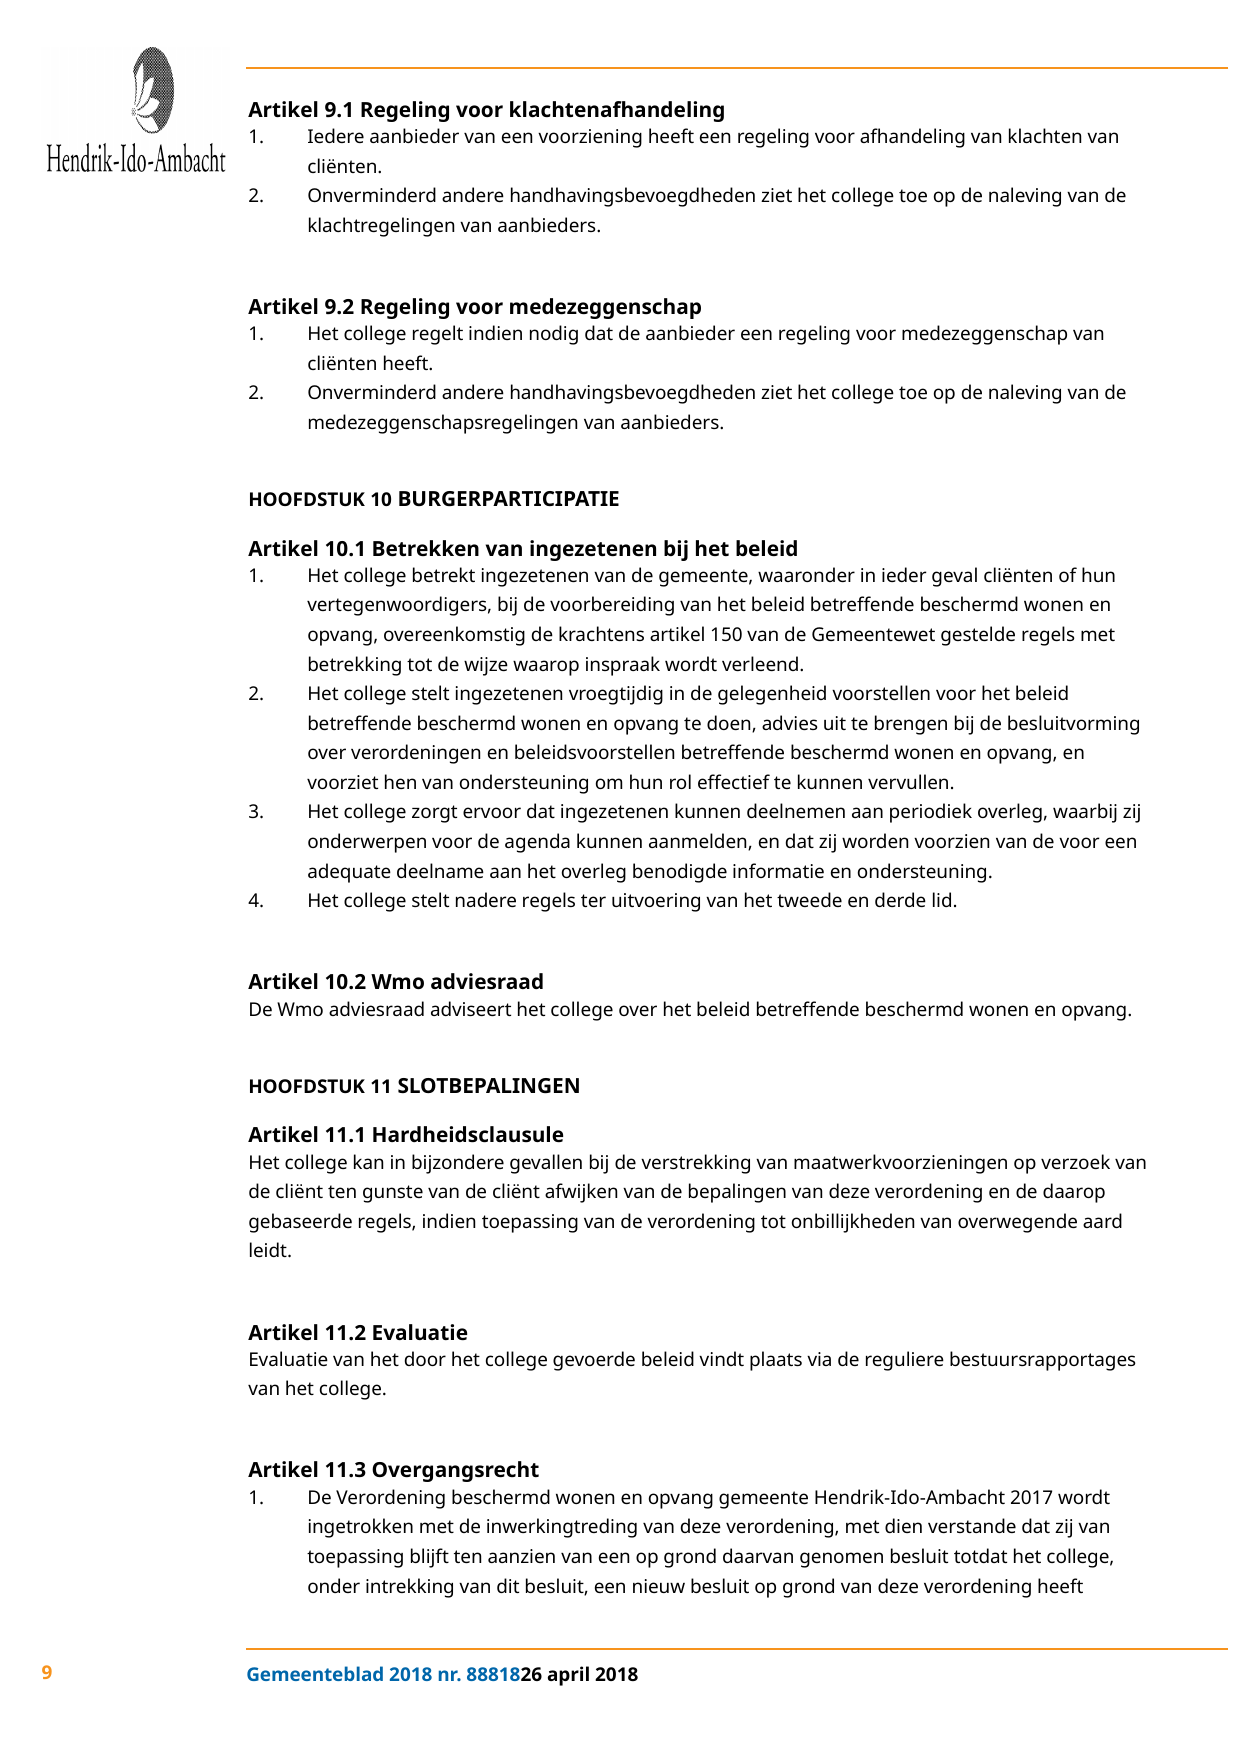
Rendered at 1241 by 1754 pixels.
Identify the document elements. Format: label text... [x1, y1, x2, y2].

list Het college stelt nadere regels ter uitvoering van het tweede en derde lid. [248, 887, 1152, 913]
list Iedere aanbieder van een voorziening heeft een regeling voor afhandeling van klachten van cliënten. [248, 123, 1152, 178]
text Artikel 9.1 Regeling voor klachtenafhandeling [248, 95, 1152, 123]
list Het college betrekt ingezetenen van de gemeente, waaronder in ieder geval cliënten of hun vertegenwoordigers, bij de voorbereiding van het beleid betreffende beschermd wonen en opvang, overeenkomstig de krachtens artikel 150 van de Gemeentewet gestelde regels met betrekking tot de wijze waarop inspraak wordt verleend. [248, 562, 1152, 677]
text Artikel 10.2 Wmo adviesraad [248, 967, 1152, 996]
text HOOFDSTUK 10 BURGERPARTICIPATIE [248, 484, 1152, 513]
list Onverminderd andere handhavingsbevoegdheden ziet het college toe op de naleving van de medezeggenschapsregelingen van aanbieders. [248, 379, 1152, 435]
text Het college kan in bijzondere gevallen bij de verstrekking van maatwerkvoorzieningen op verzoek van de cliënt ten gunste van de cliënt afwijken van de bepalingen van deze verordening en de daarop gebaseerde regels, indien toepassing van de verordening tot onbillijkheden van overwegende aard leidt. [248, 1149, 1152, 1263]
list Het college regelt indien nodig dat de aanbieder een regeling voor medezeggenschap van cliënten heeft. [248, 320, 1152, 376]
list Het college stelt ingezetenen vroegtijdig in de gelegenheid voorstellen voor het beleid betreffende beschermd wonen en opvang te doen, advies uit te brengen bij de besluitvorming over verordeningen en beleidsvoorstellen betreffende beschermd wonen en opvang, en voorziet hen van ondersteuning om hun rol effectief te kunnen vervullen. [248, 680, 1152, 795]
list Het college zorgt ervoor dat ingezetenen kunnen deelnemen aan periodiek overleg, waarbij zij onderwerpen voor de agenda kunnen aanmelden, en dat zij worden voorzien van de voor een adequate deelname aan het overleg benodigde informatie en ondersteuning. [248, 799, 1152, 884]
text Evaluatie van het door het college gevoerde beleid vindt plaats via de reguliere bestuursrapportages van het college. [248, 1346, 1152, 1401]
list De Verordening beschermd wonen en opvang gemeente Hendrik-Ido-Ambacht 2017 wordt ingetrokken met de inwerkingtreding van deze verordening, met dien verstande dat zij van toepassing blijft ten aanzien van een op grond daarvan genomen besluit totdat het college, onder intrekking van dit besluit, een nieuw besluit op grond van deze verordening heeft [248, 1484, 1152, 1598]
text De Wmo adviesraad adviseert het college over het beleid betreffende beschermd wonen en opvang. [248, 996, 1152, 1022]
text Artikel 9.2 Regeling voor medezeggenschap [248, 292, 1152, 320]
text Artikel 10.1 Betrekken van ingezetenen bij het beleid [248, 534, 1152, 562]
list Onverminderd andere handhavingsbevoegdheden ziet het college toe op de naleving van de klachtregelingen van aanbieders. [248, 182, 1152, 238]
text HOOFDSTUK 11 SLOTBEPALINGEN [248, 1071, 1152, 1099]
text Artikel 11.2 Evaluatie [248, 1318, 1152, 1346]
text Artikel 11.1 Hardheidsclausule [248, 1120, 1152, 1149]
text Artikel 11.3 Overgangsrecht [248, 1456, 1152, 1484]
picture [41, 47, 231, 172]
